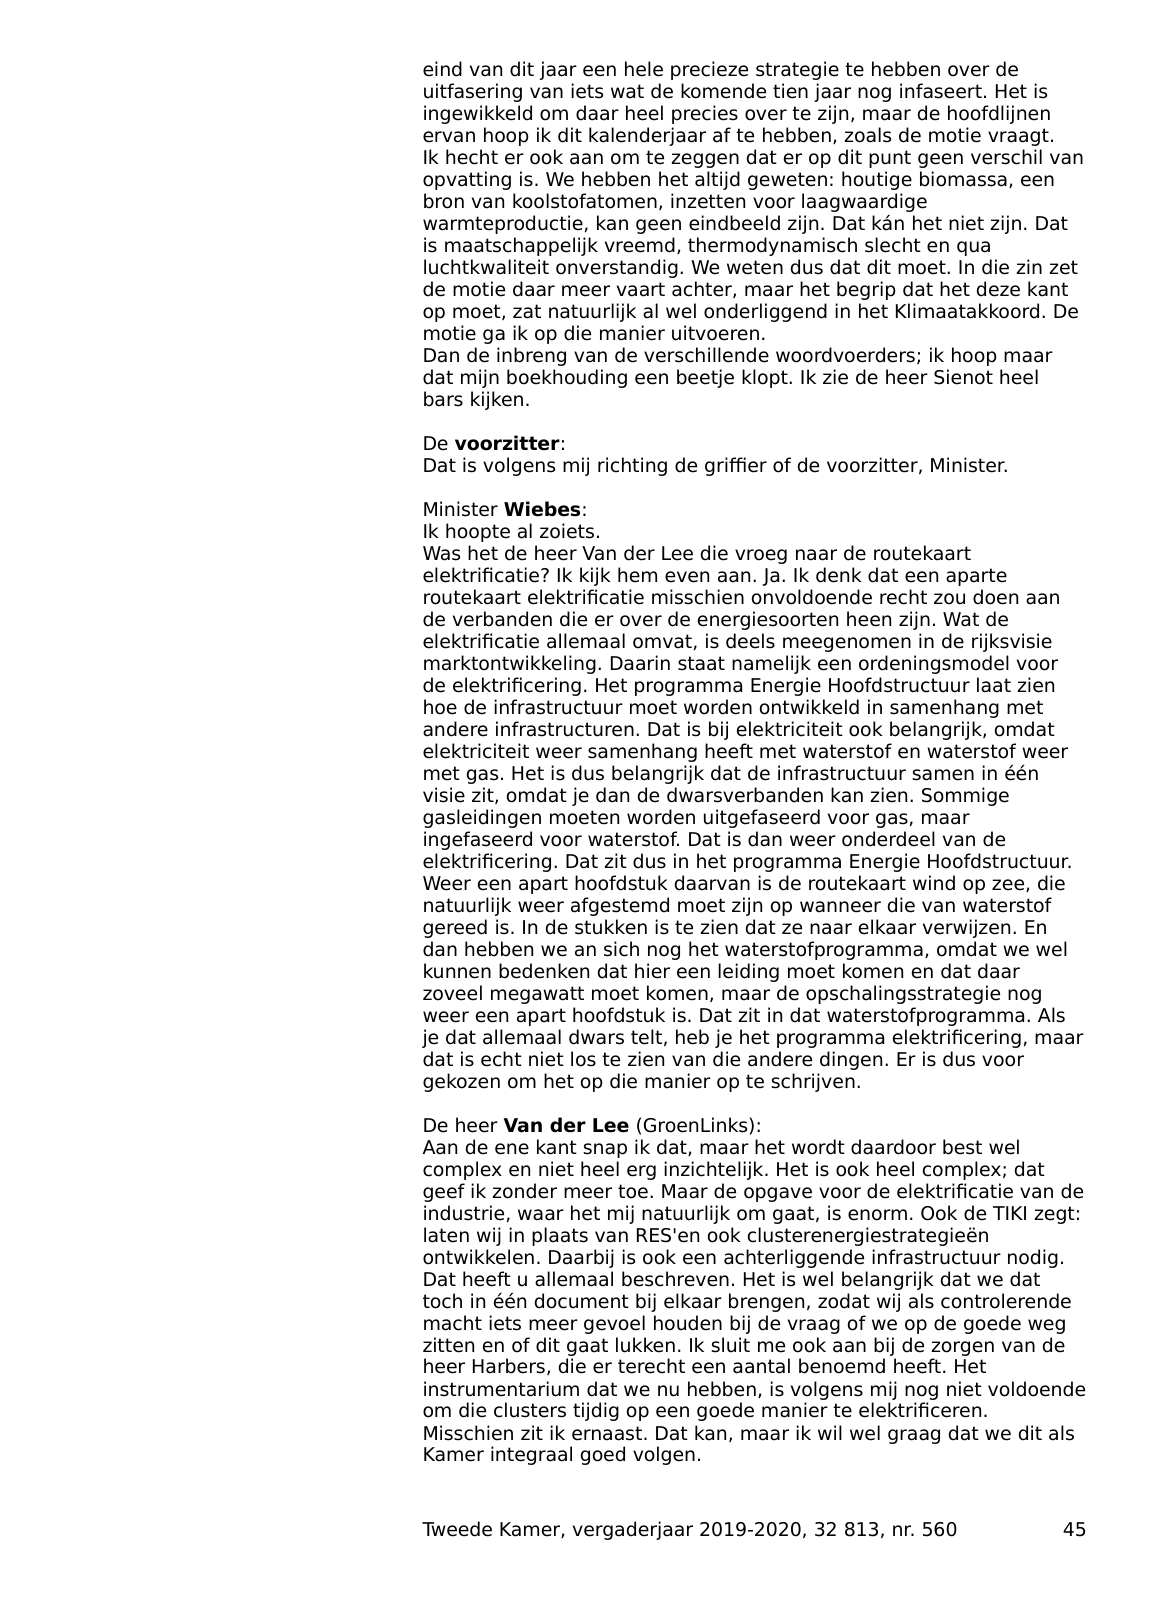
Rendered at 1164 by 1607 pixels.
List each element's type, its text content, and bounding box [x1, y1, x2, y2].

text Dan de inbreng van de verschillende woordvoerders; ik hoop maar dat mijn boekhouding een beetje klopt. Ik zie de heer Sienot heel bars kijken. [422, 345, 1087, 411]
text Was het de heer Van der Lee die vroeg naar de routekaart elektrificatie? Ik kijk hem even aan. Ja. Ik denk dat een aparte routekaart elektrificatie misschien onvoldoende recht zou doen aan de verbanden die er over de energiesoorten heen zijn. Wat de elektrificatie allemaal omvat, is deels meegenomen in de rijksvisie marktontwikkeling. Daarin staat namelijk een ordeningsmodel voor de elektrificering. Het programma Energie Hoofdstructuur laat zien hoe de infrastructuur moet worden ontwikkeld in samenhang met andere infrastructuren. Dat is bij elektriciteit ook belangrijk, omdat elektriciteit weer samenhang heeft met waterstof en waterstof weer met gas. Het is dus belangrijk dat de infrastructuur samen in één visie zit, omdat je dan de dwarsverbanden kan zien. Sommige gasleidingen moeten worden uitgefaseerd voor gas, maar ingefaseerd voor waterstof. Dat is dan weer onderdeel van de elektrificering. Dat zit dus in het programma Energie Hoofdstructuur. Weer een apart hoofdstuk daarvan is de routekaart wind op zee, die natuurlijk weer afgestemd moet zijn op wanneer die van waterstof gereed is. In de stukken is te zien dat ze naar elkaar verwijzen. En dan hebben we an sich nog het waterstofprogramma, omdat we wel kunnen bedenken dat hier een leiding moet komen en dat daar zoveel megawatt moet komen, maar de opschalingsstrategie nog weer een apart hoofdstuk is. Dat zit in dat waterstofprogramma. Als je dat allemaal dwars telt, heb je het programma elektrificering, maar dat is echt niet los te zien van die andere dingen. Er is dus voor gekozen om het op die manier op te schrijven. [422, 543, 1087, 1092]
text Dat is volgens mij richting de griffier of de voorzitter, Minister. [422, 455, 1087, 477]
text De heer Van der Lee (GroenLinks): [422, 1115, 1087, 1137]
text Ik hecht er ook aan om te zeggen dat er op dit punt geen verschil van opvatting is. We hebben het altijd geweten: houtige biomassa, een bron van koolstofatomen, inzetten voor laagwaardige warmteproductie, kan geen eindbeeld zijn. Dat kán het niet zijn. Dat is maatschappelijk vreemd, thermodynamisch slecht en qua luchtkwaliteit onverstandig. We weten dus dat dit moet. In die zin zet de motie daar meer vaart achter, maar het begrip dat het deze kant op moet, zat natuurlijk al wel onderliggend in het Klimaatakkoord. De motie ga ik op die manier uitvoeren. [422, 147, 1087, 345]
text Minister Wiebes: [422, 499, 1087, 521]
text Ik hoopte al zoiets. [422, 521, 1087, 543]
text Aan de ene kant snap ik dat, maar het wordt daardoor best wel complex en niet heel erg inzichtelijk. Het is ook heel complex; dat geef ik zonder meer toe. Maar de opgave voor de elektrificatie van de industrie, waar het mij natuurlijk om gaat, is enorm. Ook de TIKI zegt: laten wij in plaats van RES'en ook clusterenergiestrategieën ontwikkelen. Daarbij is ook een achterliggende infrastructuur nodig. Dat heeft u allemaal beschreven. Het is wel belangrijk dat we dat toch in één document bij elkaar brengen, zodat wij als controlerende macht iets meer gevoel houden bij de vraag of we op de goede weg zitten en of dit gaat lukken. Ik sluit me ook aan bij de zorgen van de heer Harbers, die er terecht een aantal benoemd heeft. Het instrumentarium dat we nu hebben, is volgens mij nog niet voldoende om die clusters tijdig op een goede manier te elektrificeren. Misschien zit ik ernaast. Dat kan, maar ik wil wel graag dat we dit als Kamer integraal goed volgen. [422, 1137, 1087, 1466]
text eind van dit jaar een hele precieze strategie te hebben over de uitfasering van iets wat de komende tien jaar nog infaseert. Het is ingewikkeld om daar heel precies over te zijn, maar de hoofdlijnen ervan hoop ik dit kalenderjaar af te hebben, zoals de motie vraagt. [422, 59, 1087, 147]
text De voorzitter: [422, 433, 1087, 455]
